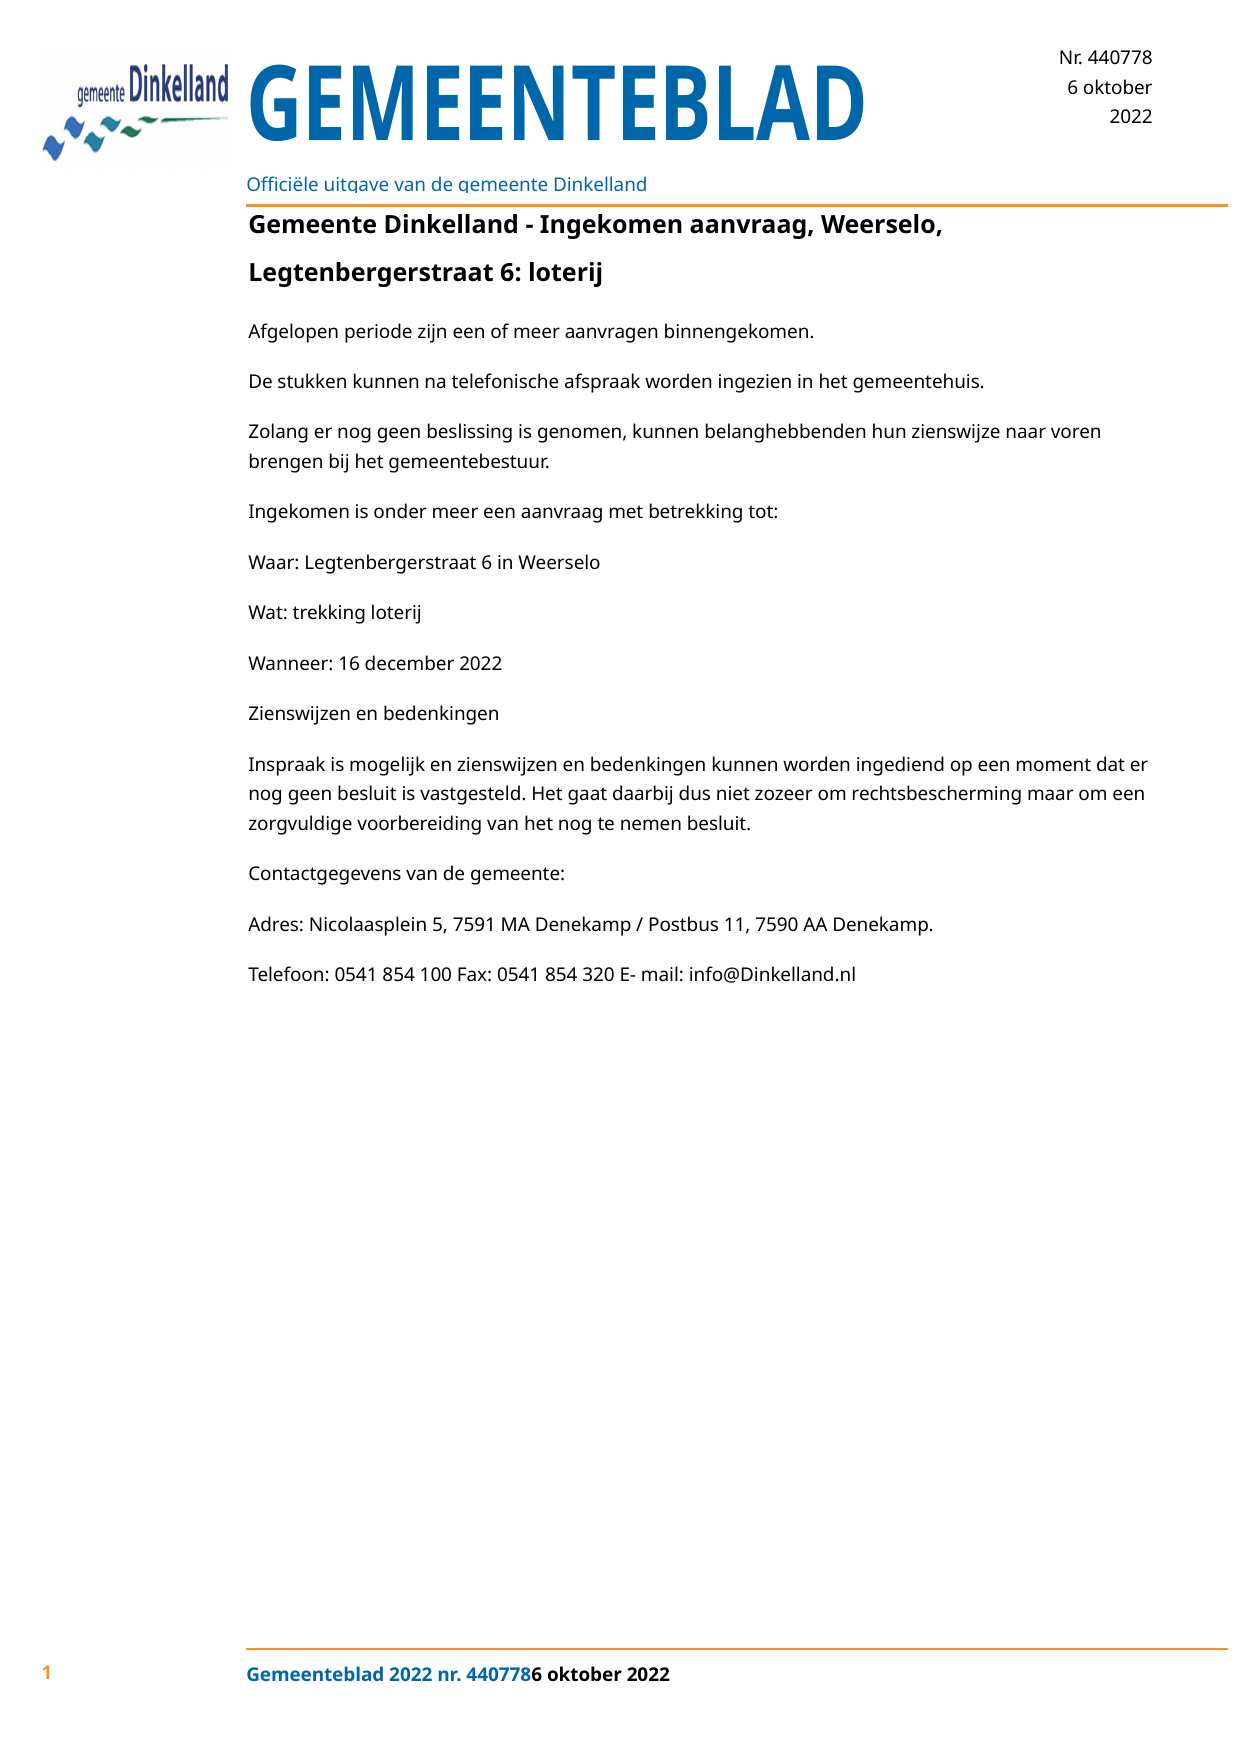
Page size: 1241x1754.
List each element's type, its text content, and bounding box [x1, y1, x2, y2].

text Zienswijzen en bedenkingen [248, 700, 1152, 726]
picture [41, 47, 231, 172]
text Telefoon: 0541 854 100 Fax: 0541 854 320 E- mail: info@Dinkelland.nl [248, 961, 1152, 987]
text Adres: Nicolaasplein 5, 7591 MA Denekamp / Postbus 11, 7590 AA Denekamp. [248, 911, 1152, 937]
text Wat: trekking loterij [248, 599, 1152, 625]
text Afgelopen periode zijn een of meer aanvragen binnengekomen. [248, 318, 1152, 344]
text De stukken kunnen na telefonische afspraak worden ingezien in het gemeentehuis. [248, 368, 1152, 394]
text Zolang er nog geen beslissing is genomen, kunnen belanghebbenden hun zienswijze naar voren brengen bij het gemeentebestuur. [248, 419, 1152, 474]
text Gemeente Dinkelland - Ingekomen aanvraag, Weerselo, Legtenbergerstraat 6: loterij [248, 207, 1152, 288]
text Ingekomen is onder meer een aanvraag met betrekking tot: [248, 499, 1152, 524]
text Wanneer: 16 december 2022 [248, 650, 1152, 676]
text Waar: Legtenbergerstraat 6 in Weerselo [248, 549, 1152, 575]
text Contactgegevens van de gemeente: [248, 860, 1152, 886]
text Inspraak is mogelijk en zienswijzen en bedenkingen kunnen worden ingediend op een moment dat er nog geen besluit is vastgesteld. Het gaat daarbij dus niet zozeer om rechtsbescherming maar om een zorgvuldige voorbereiding van het nog te nemen besluit. [248, 751, 1152, 836]
